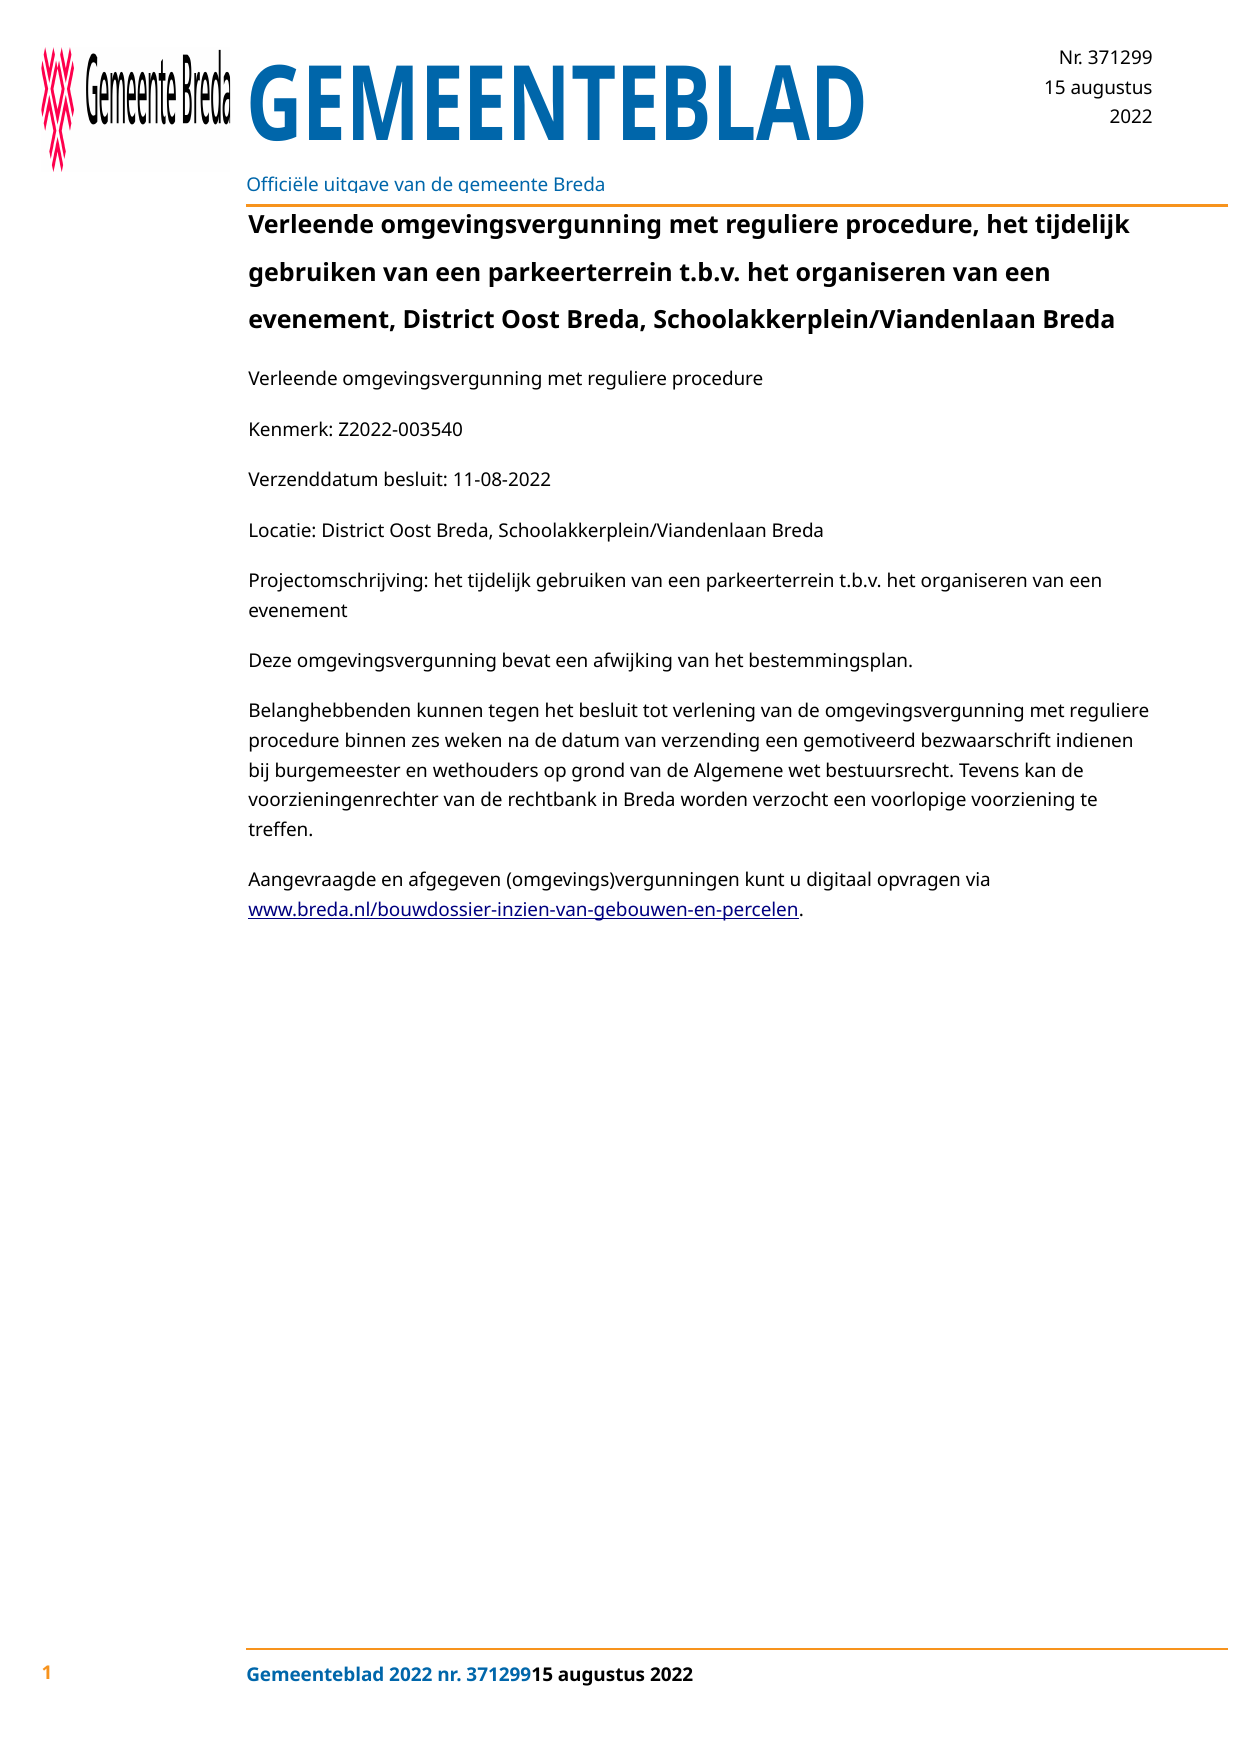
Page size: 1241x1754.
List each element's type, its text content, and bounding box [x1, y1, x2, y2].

text Locatie: District Oost Breda, Schoolakkerplein/Viandenlaan Breda [248, 517, 1152, 542]
text Aangevraagde en afgegeven (omgevings)vergunningen kunt u digitaal opvragen via www.breda.nl/bouwdossier-inzien-van-gebouwen-en-percelen. [248, 866, 1152, 922]
text Verleende omgevingsvergunning met reguliere procedure, het tijdelijk gebruiken van een parkeerterrein t.b.v. het organiseren van een evenement, District Oost Breda, Schoolakkerplein/Viandenlaan Breda [248, 207, 1152, 336]
text Deze omgevingsvergunning bevat een afwijking van het bestemmingsplan. [248, 647, 1152, 673]
text Verzenddatum besluit: 11-08-2022 [248, 466, 1152, 492]
text Kenmerk: Z2022-003540 [248, 416, 1152, 442]
text Verleende omgevingsvergunning met reguliere procedure [248, 366, 1152, 391]
text Projectomschrijving: het tijdelijk gebruiken van een parkeerterrein t.b.v. het organiseren van een evenement [248, 567, 1152, 622]
picture [41, 47, 231, 172]
text Belanghebbenden kunnen tegen het besluit tot verlening van de omgevingsvergunning met reguliere procedure binnen zes weken na de datum van verzending een gemotiveerd bezwaarschrift indienen bij burgemeester en wethouders op grond van de Algemene wet bestuursrecht. Tevens kan de voorzieningenrechter van de rechtbank in Breda worden verzocht een voorlopige voorziening te treffen. [248, 698, 1152, 842]
